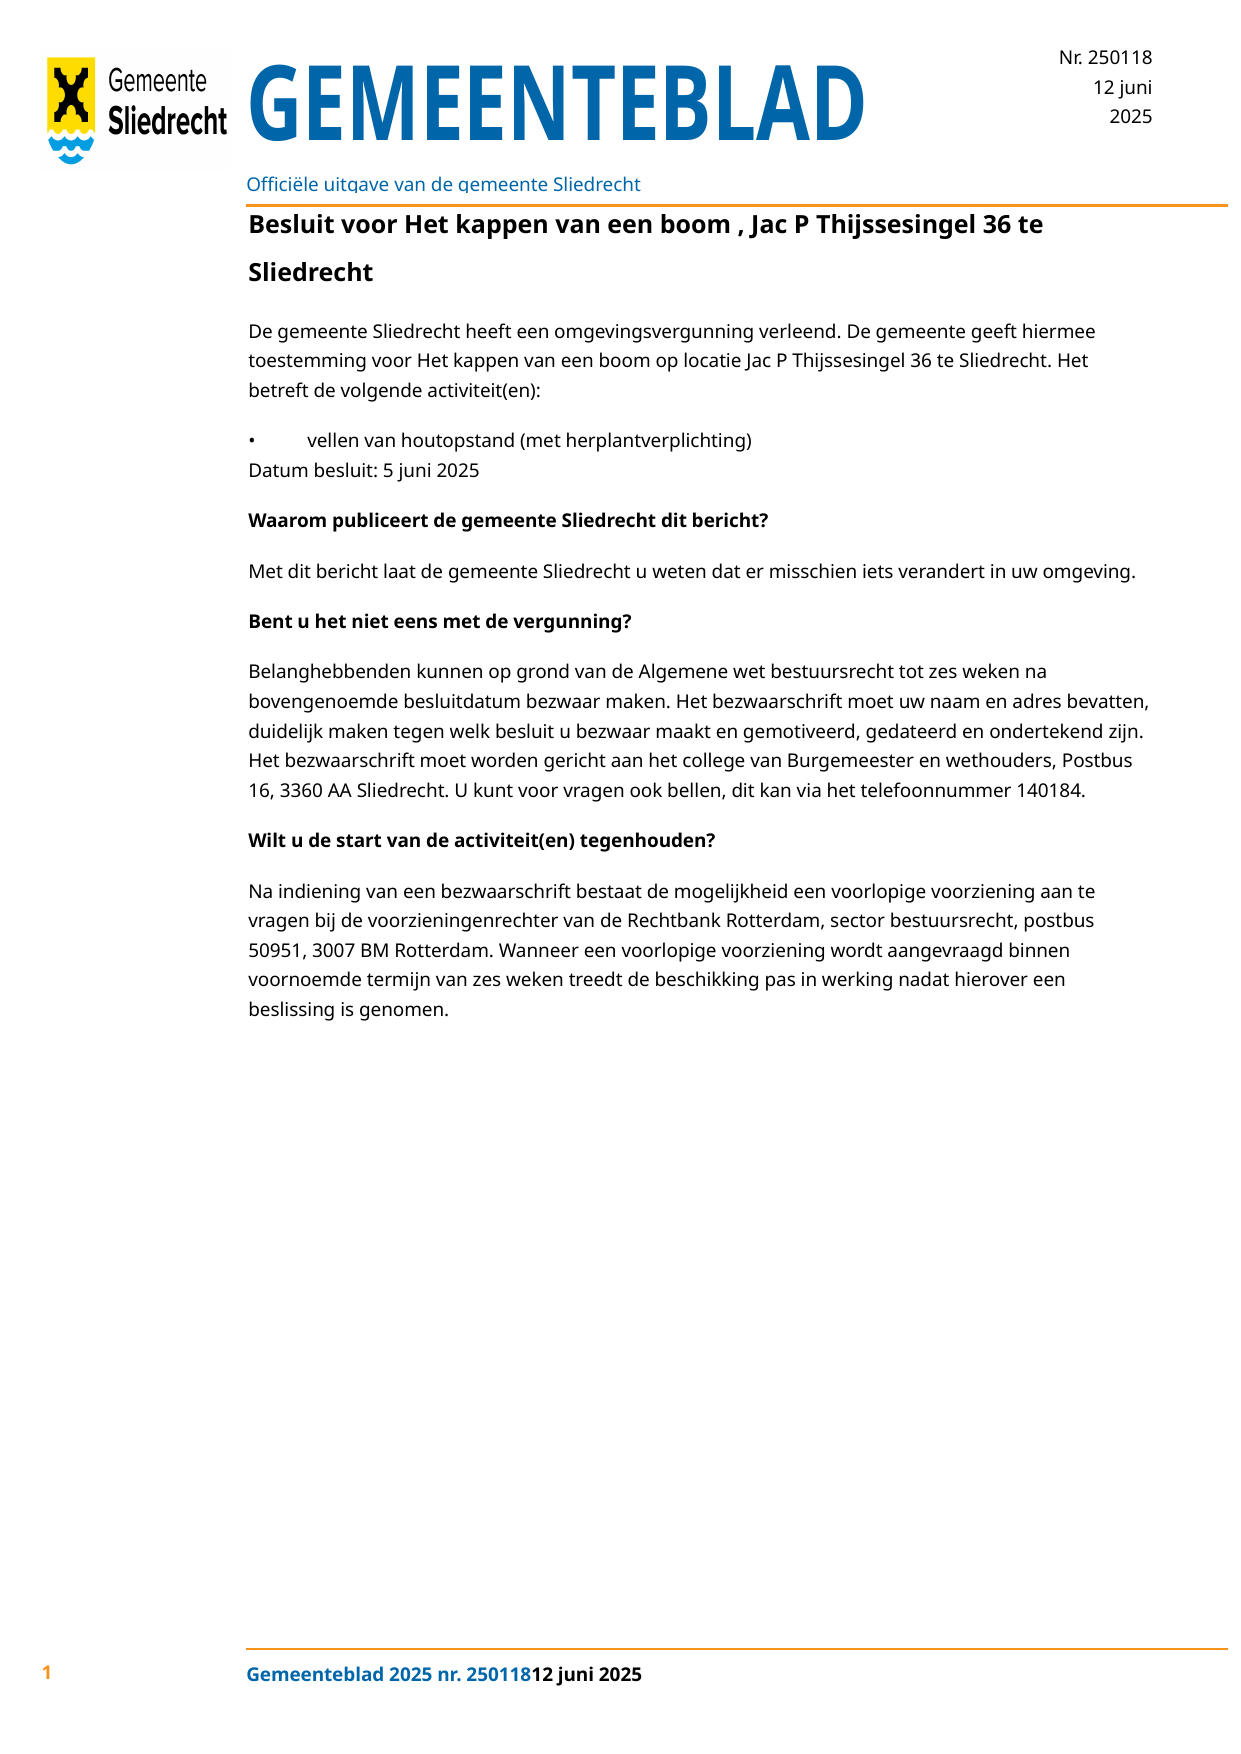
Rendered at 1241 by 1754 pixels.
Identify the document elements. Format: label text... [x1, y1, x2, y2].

text Bent u het niet eens met de vergunning? [248, 608, 1152, 634]
list vellen van houtopstand (met herplantverplichting) [248, 427, 1152, 453]
text Na indiening van een bezwaarschrift bestaat de mogelijkheid een voorlopige voorziening aan te vragen bij de voorzieningenrechter van de Rechtbank Rotterdam, sector bestuursrecht, postbus 50951, 3007 BM Rotterdam. Wanneer een voorlopige voorziening wordt aangevraagd binnen voornoemde termijn van zes weken treedt de beschikking pas in werking nadat hierover een beslissing is genomen. [248, 878, 1152, 1022]
text Datum besluit: 5 juni 2025 [248, 457, 1152, 483]
text Waarom publiceert de gemeente Sliedrecht dit bericht? [248, 507, 1152, 533]
text Besluit voor Het kappen van een boom , Jac P Thijssesingel 36 te Sliedrecht [248, 207, 1152, 288]
text Belanghebbenden kunnen op grond van de Algemene wet bestuursrecht tot zes weken na bovengenoemde besluitdatum bezwaar maken. Het bezwaarschrift moet uw naam en adres bevatten, duidelijk maken tegen welk besluit u bezwaar maakt en gemotiveerd, gedateerd en ondertekend zijn. Het bezwaarschrift moet worden gericht aan het college van Burgemeester en wethouders, Postbus 16, 3360 AA Sliedrecht. U kunt voor vragen ook bellen, dit kan via het telefoonnummer 140184. [248, 659, 1152, 803]
text Wilt u de start van de activiteit(en) tegenhouden? [248, 827, 1152, 853]
picture [41, 47, 231, 172]
text De gemeente Sliedrecht heeft een omgevingsvergunning verleend. De gemeente geeft hiermee toestemming voor Het kappen van een boom op locatie Jac P Thijssesingel 36 te Sliedrecht. Het betreft de volgende activiteit(en): [248, 318, 1152, 403]
text Met dit bericht laat de gemeente Sliedrecht u weten dat er misschien iets verandert in uw omgeving. [248, 558, 1152, 584]
